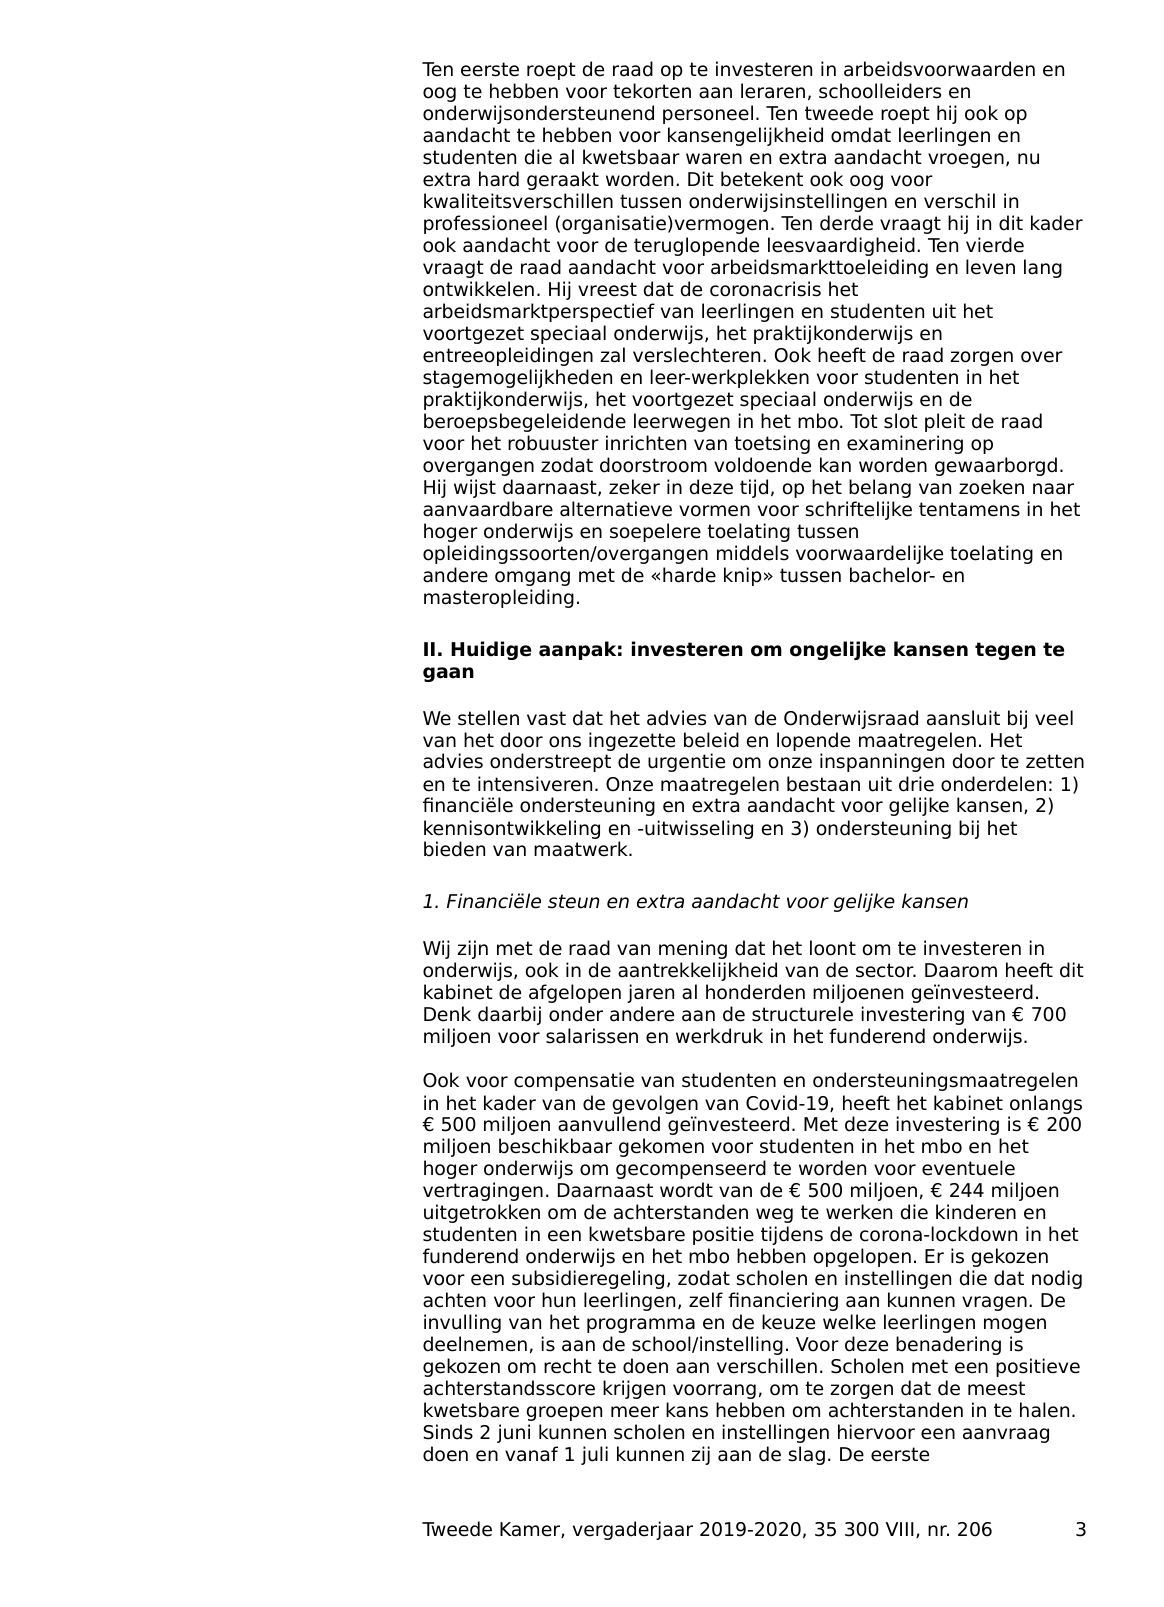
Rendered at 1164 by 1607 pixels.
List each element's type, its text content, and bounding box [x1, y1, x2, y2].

text Ten eerste roept de raad op te investeren in arbeidsvoorwaarden en oog te hebben voor tekorten aan leraren, schoolleiders en onderwijsondersteunend personeel. Ten tweede roept hij ook op aandacht te hebben voor kansengelijkheid omdat leerlingen en studenten die al kwetsbaar waren en extra aandacht vroegen, nu extra hard geraakt worden. Dit betekent ook oog voor kwaliteitsverschillen tussen onderwijsinstellingen en verschil in professioneel (organisatie)vermogen. Ten derde vraagt hij in dit kader ook aandacht voor de teruglopende leesvaardigheid. Ten vierde vraagt de raad aandacht voor arbeidsmarkttoeleiding en leven lang ontwikkelen. Hij vreest dat de coronacrisis het arbeidsmarktperspectief van leerlingen en studenten uit het voortgezet speciaal onderwijs, het praktijkonderwijs en entreeopleidingen zal verslechteren. Ook heeft de raad zorgen over stagemogelijkheden en leer-werkplekken voor studenten in het praktijkonderwijs, het voortgezet speciaal onderwijs en de beroepsbegeleidende leerwegen in het mbo. Tot slot pleit de raad voor het robuuster inrichten van toetsing en examinering op overgangen zodat doorstroom voldoende kan worden gewaarborgd. Hij wijst daarnaast, zeker in deze tijd, op het belang van zoeken naar aanvaardbare alternatieve vormen voor schriftelijke tentamens in het hoger onderwijs en soepelere toelating tussen opleidingssoorten/overgangen middels voorwaardelijke toelating en andere omgang met de «harde knip» tussen bachelor- en masteropleiding. [422, 59, 1087, 608]
subtitle 1. Financiële steun en extra aandacht voor gelijke kansen [422, 891, 1087, 913]
text Wij zijn met de raad van mening dat het loont om te investeren in onderwijs, ook in de aantrekkelijkheid van de sector. Daarom heeft dit kabinet de afgelopen jaren al honderden miljoenen geïnvesteerd. Denk daarbij onder andere aan de structurele investering van € 700 miljoen voor salarissen en werkdruk in het funderend onderwijs. [422, 938, 1087, 1048]
text We stellen vast dat het advies van de Onderwijsraad aansluit bij veel van het door ons ingezette beleid en lopende maatregelen. Het advies onderstreept de urgentie om onze inspanningen door te zetten en te intensiveren. Onze maatregelen bestaan uit drie onderdelen: 1) financiële ondersteuning en extra aandacht voor gelijke kansen, 2) kennisontwikkeling en -uitwisseling en 3) ondersteuning bij het bieden van maatwerk. [422, 707, 1087, 861]
text Ook voor compensatie van studenten en ondersteuningsmaatregelen in het kader van de gevolgen van Covid-19, heeft het kabinet onlangs € 500 miljoen aanvullend geïnvesteerd. Met deze investering is € 200 miljoen beschikbaar gekomen voor studenten in het mbo en het hoger onderwijs om gecompenseerd te worden voor eventuele vertragingen. Daarnaast wordt van de € 500 miljoen, € 244 miljoen uitgetrokken om de achterstanden weg te werken die kinderen en studenten in een kwetsbare positie tijdens de corona-lockdown in het funderend onderwijs en het mbo hebben opgelopen. Er is gekozen voor een subsidieregeling, zodat scholen en instellingen die dat nodig achten voor hun leerlingen, zelf financiering aan kunnen vragen. De invulling van het programma en de keuze welke leerlingen mogen deelnemen, is aan de school/instelling. Voor deze benadering is gekozen om recht te doen aan verschillen. Scholen met een positieve achterstandsscore krijgen voorrang, om te zorgen dat de meest kwetsbare groepen meer kans hebben om achterstanden in te halen. Sinds 2 juni kunnen scholen en instellingen hiervoor een aanvraag doen en vanaf 1 juli kunnen zij aan de slag. De eerste [422, 1070, 1087, 1466]
subtitle II. Huidige aanpak: investeren om ongelijke kansen tegen te gaan [422, 638, 1087, 682]
